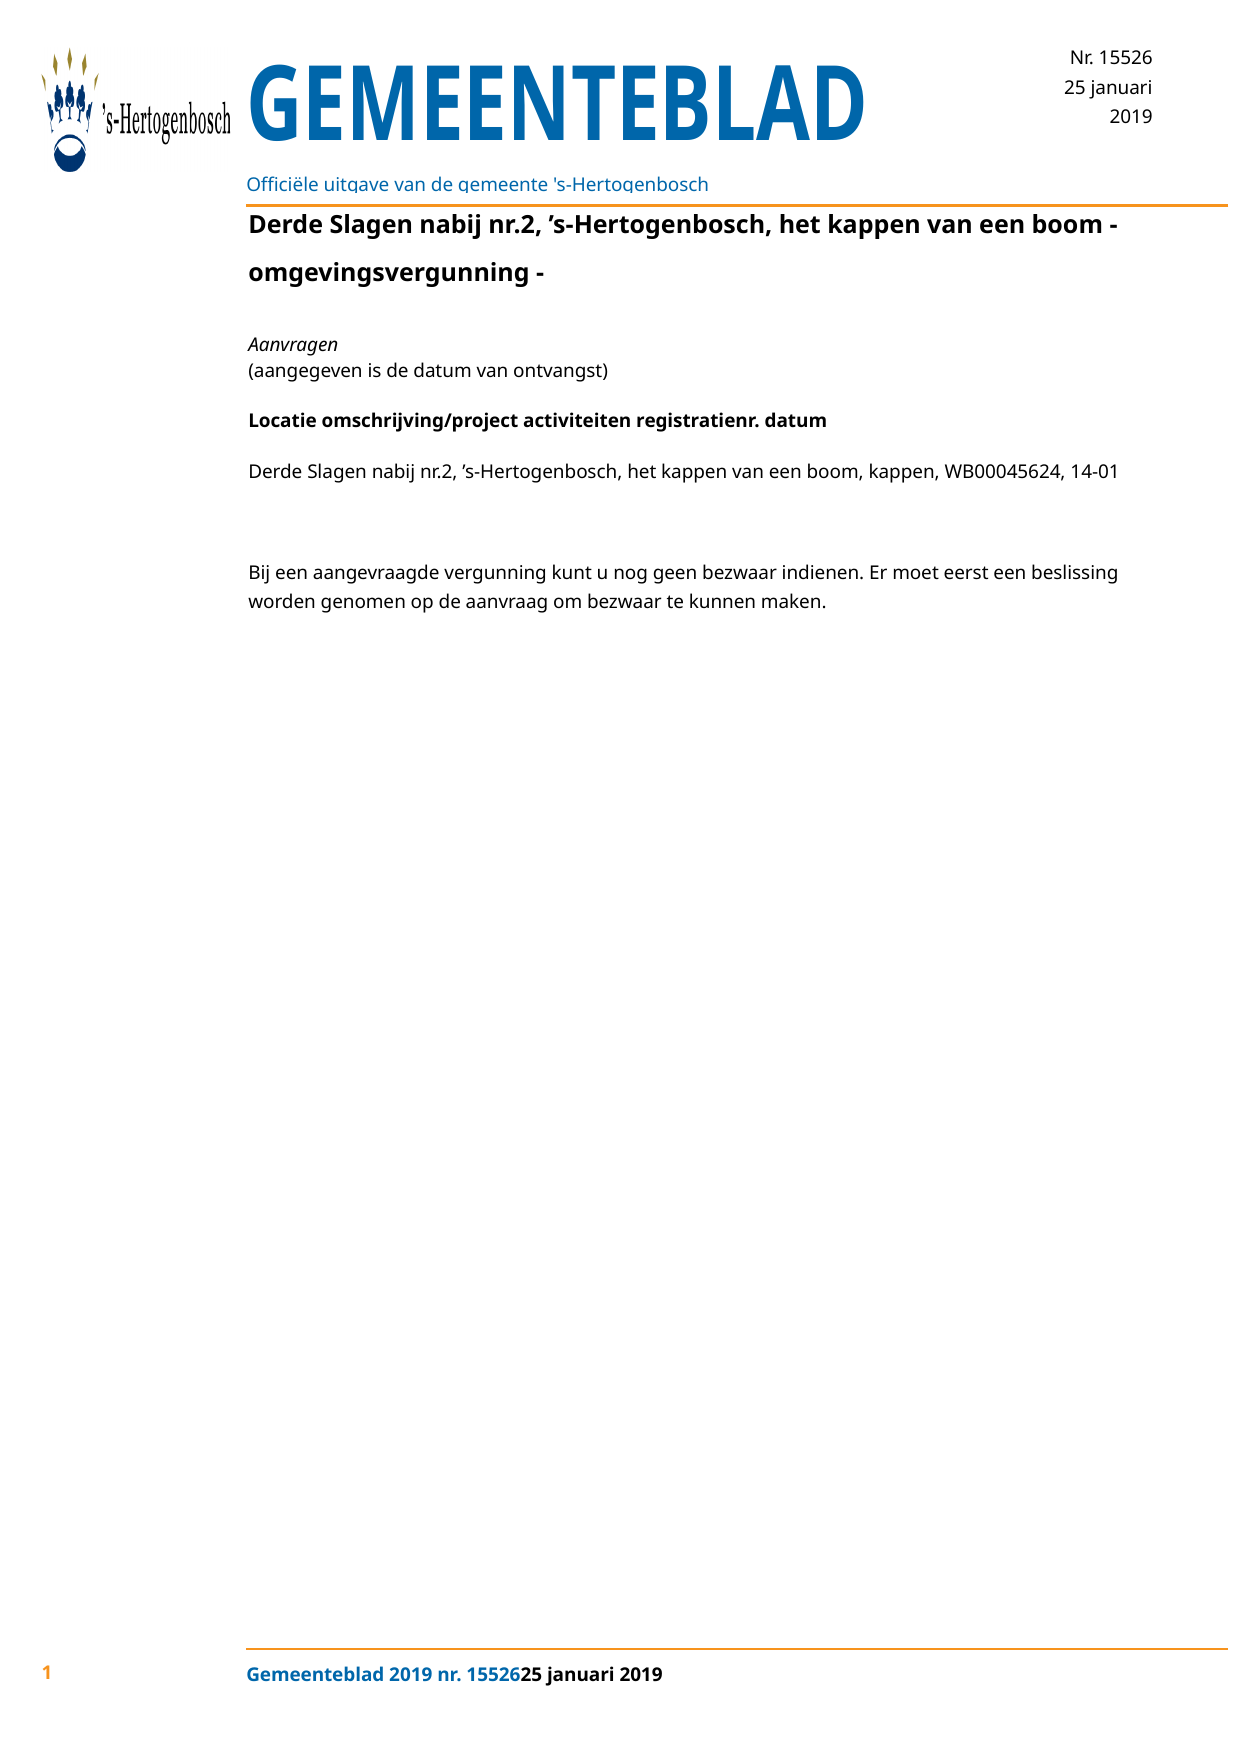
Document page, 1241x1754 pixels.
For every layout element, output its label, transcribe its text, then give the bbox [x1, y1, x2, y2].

text Derde Slagen nabij nr.2, ’s-Hertogenbosch, het kappen van een boom - omgevingsvergunning - [248, 207, 1152, 288]
text Derde Slagen nabij nr.2, ’s-Hertogenbosch, het kappen van een boom, kappen, WB00045624, 14-01 [248, 458, 1152, 484]
text Aanvragen [248, 331, 1152, 357]
picture [41, 47, 231, 172]
text Locatie omschrijving/project activiteiten registratienr. datum [248, 408, 1152, 433]
text Bij een aangevraagde vergunning kunt u nog geen bezwaar indienen. Er moet eerst een beslissing worden genomen op de aanvraag om bezwaar te kunnen maken. [248, 559, 1152, 614]
text (aangegeven is de datum van ontvangst) [248, 357, 1152, 383]
